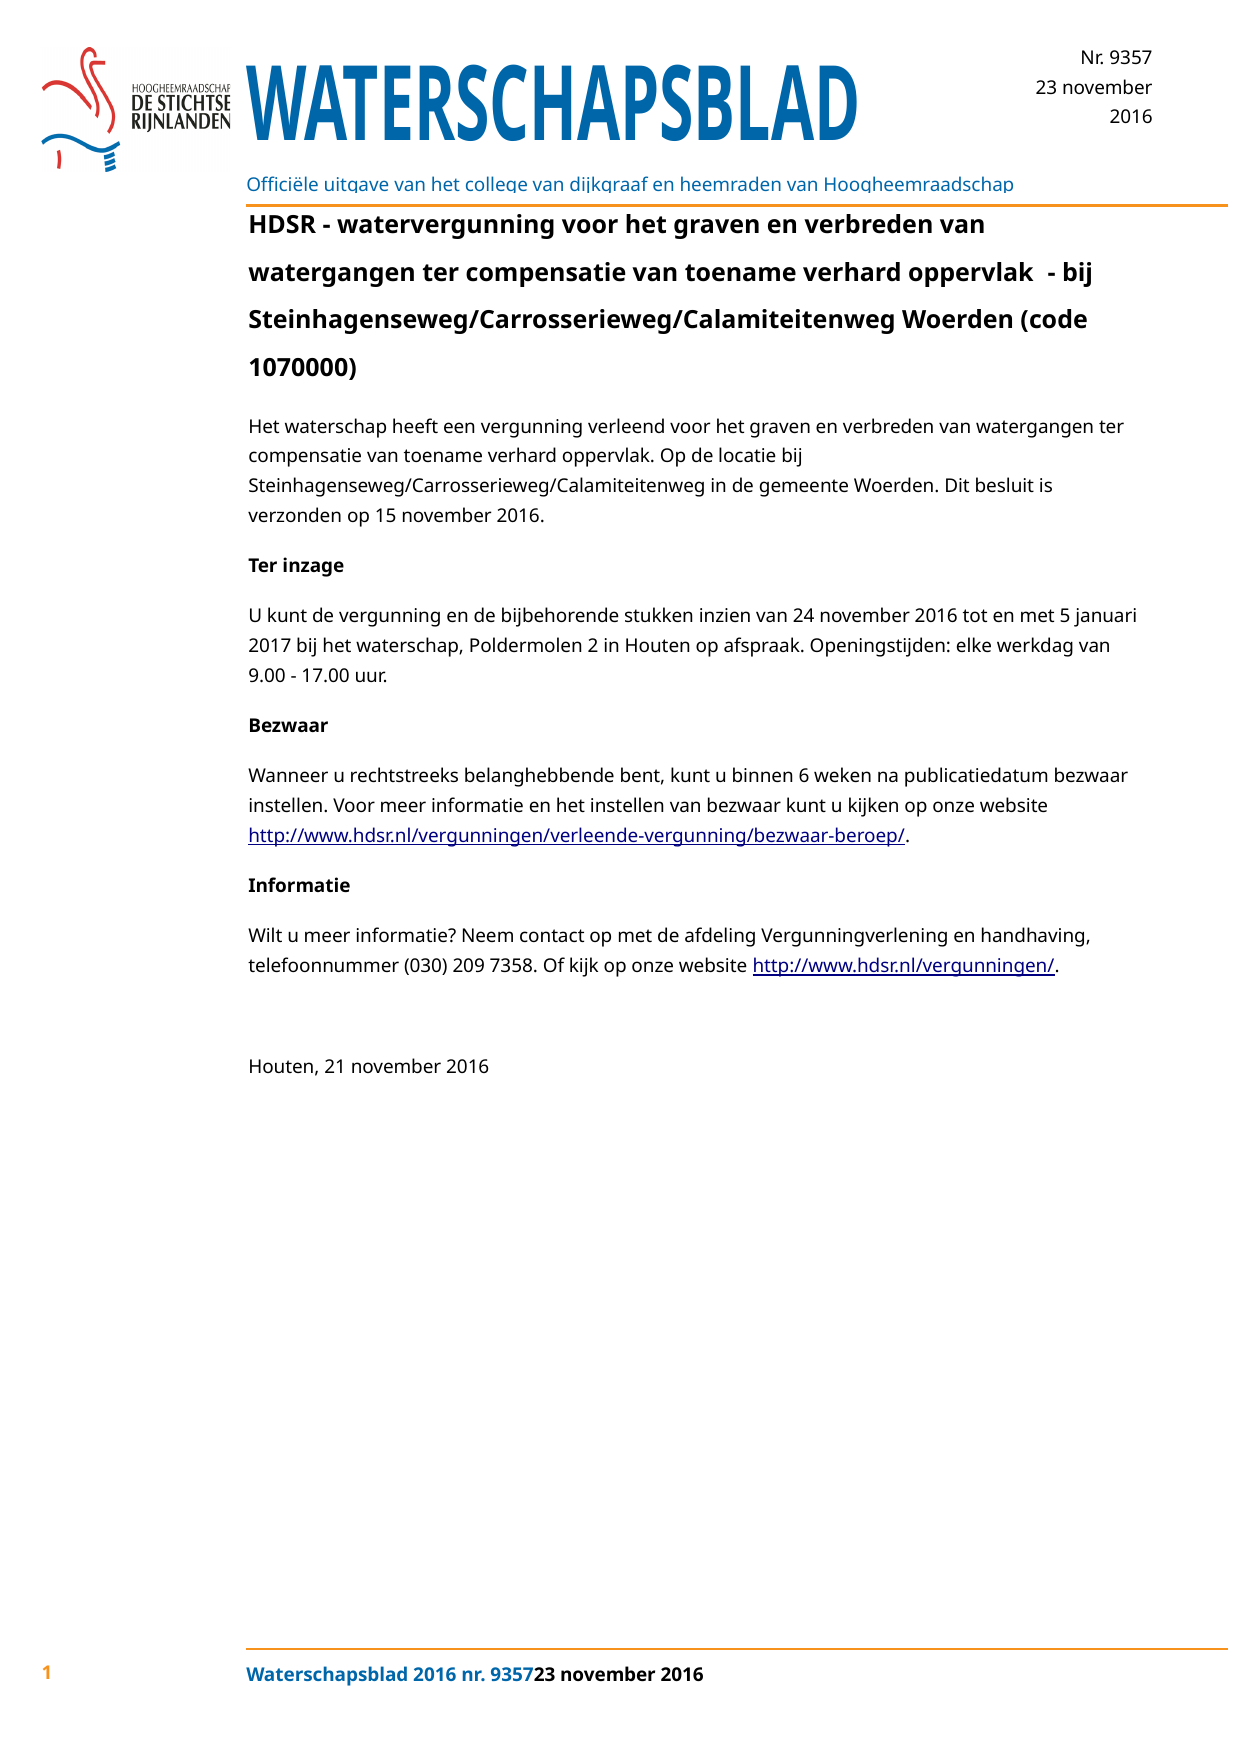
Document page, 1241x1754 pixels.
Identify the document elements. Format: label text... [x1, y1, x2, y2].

text Ter inzage [248, 552, 1152, 578]
text Houten, 21 november 2016 [248, 1053, 1152, 1079]
text U kunt de vergunning en de bijbehorende stukken inzien van 24 november 2016 tot en met 5 januari 2017 bij het waterschap, Poldermolen 2 in Houten op afspraak. Openingstijden: elke werkdag van 9.00 - 17.00 uur. [248, 603, 1152, 688]
text Bezwaar [248, 712, 1152, 738]
text Wilt u meer informatie? Neem contact op met de afdeling Vergunningverlening en handhaving, telefoonnummer (030) 209 7358. Of kijk op onze website http://www.hdsr.nl/vergunningen/. [248, 923, 1152, 978]
text Het waterschap heeft een vergunning verleend voor het graven en verbreden van watergangen ter compensatie van toename verhard oppervlak. Op de locatie bij Steinhagenseweg/Carrosserieweg/Calamiteitenweg in de gemeente Woerden. Dit besluit is verzonden op 15 november 2016. [248, 413, 1152, 528]
picture [41, 47, 231, 172]
text HDSR - watervergunning voor het graven en verbreden van watergangen ter compensatie van toename verhard oppervlak - bij Steinhagenseweg/Carrosserieweg/Calamiteitenweg Woerden (code 1070000) [248, 207, 1152, 384]
text Informatie [248, 872, 1152, 898]
text Wanneer u rechtstreeks belanghebbende bent, kunt u binnen 6 weken na publicatiedatum bezwaar instellen. Voor meer informatie en het instellen van bezwaar kunt u kijken op onze website http://www.hdsr.nl/vergunningen/verleende-vergunning/bezwaar-beroep/. [248, 763, 1152, 848]
